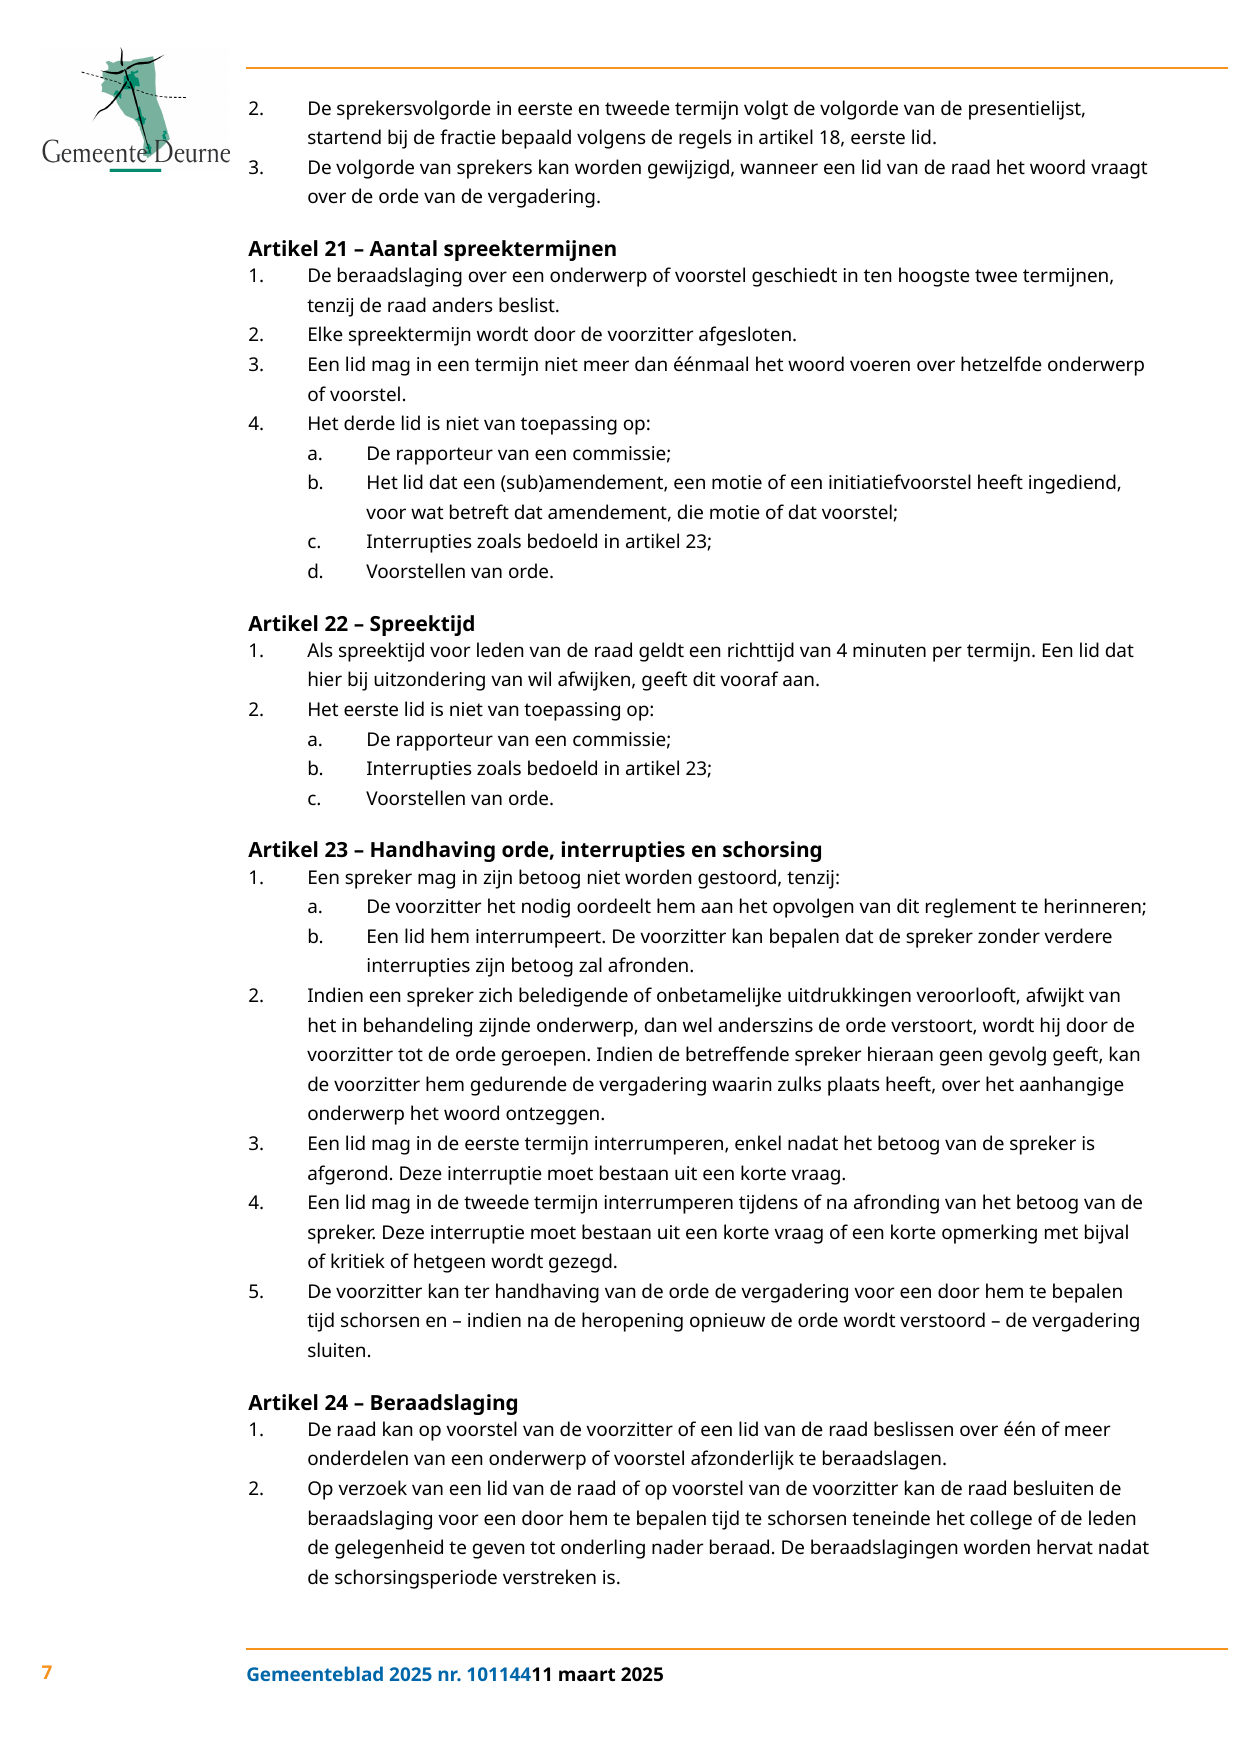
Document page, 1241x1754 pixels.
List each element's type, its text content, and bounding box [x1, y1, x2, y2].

text Artikel 23 – Handhaving orde, interrupties en schorsing [248, 835, 1152, 864]
list Het derde lid is niet van toepassing op: [248, 410, 1152, 436]
list Het eerste lid is niet van toepassing op: [248, 696, 1152, 722]
list Interrupties zoals bedoeld in artikel 23; [307, 755, 1152, 781]
list Voorstellen van orde. [307, 785, 1152, 811]
list De sprekersvolgorde in eerste en tweede termijn volgt de volgorde van de presentielijst, startend bij de fractie bepaald volgens de regels in artikel 18, eerste lid. [248, 95, 1152, 150]
picture [41, 47, 231, 172]
list De beraadslaging over een onderwerp of voorstel geschiedt in ten hoogste twee termijnen, tenzij de raad anders beslist. [248, 262, 1152, 318]
list Voorstellen van orde. [307, 558, 1152, 584]
list Een lid mag in de tweede termijn interrumperen tijdens of na afronding van het betoog van de spreker. Deze interruptie moet bestaan uit een korte vraag of een korte opmerking met bijval of kritiek of hetgeen wordt gezegd. [248, 1189, 1152, 1274]
list Een lid mag in de eerste termijn interrumperen, enkel nadat het betoog van de spreker is afgerond. Deze interruptie moet bestaan uit een korte vraag. [248, 1130, 1152, 1185]
list Interrupties zoals bedoeld in artikel 23; [307, 529, 1152, 554]
text Artikel 22 – Spreektijd [248, 609, 1152, 637]
list De voorzitter het nodig oordeelt hem aan het opvolgen van dit reglement te herinneren; [307, 893, 1152, 919]
list Elke spreektermijn wordt door de voorzitter afgesloten. [248, 322, 1152, 347]
list Indien een spreker zich beledigende of onbetamelijke uitdrukkingen veroorlooft, afwijkt van het in behandeling zijnde onderwerp, dan wel anderszins de orde verstoort, wordt hij door de voorzitter tot de orde geroepen. Indien de betreffende spreker hieraan geen gevolg geeft, kan de voorzitter hem gedurende de vergadering waarin zulks plaats heeft, over het aanhangige onderwerp het woord ontzeggen. [248, 982, 1152, 1126]
text Artikel 24 – Beraadslaging [248, 1388, 1152, 1416]
list Het lid dat een (sub)amendement, een motie of een initiatiefvoorstel heeft ingediend, voor wat betreft dat amendement, die motie of dat voorstel; [307, 469, 1152, 525]
list Een lid hem interrumpeert. De voorzitter kan bepalen dat de spreker zonder verdere interrupties zijn betoog zal afronden. [307, 923, 1152, 978]
list De volgorde van sprekers kan worden gewijzigd, wanneer een lid van de raad het woord vraagt over de orde van de vergadering. [248, 154, 1152, 209]
list Een lid mag in een termijn niet meer dan éénmaal het woord voeren over hetzelfde onderwerp of voorstel. [248, 351, 1152, 406]
list De rapporteur van een commissie; [307, 726, 1152, 752]
list De voorzitter kan ter handhaving van de orde de vergadering voor een door hem te bepalen tijd schorsen en – indien na de heropening opnieuw de orde wordt verstoord – de vergadering sluiten. [248, 1278, 1152, 1363]
list Op verzoek van een lid van de raad of op voorstel van de voorzitter kan de raad besluiten de beraadslaging voor een door hem te bepalen tijd te schorsen teneinde het college of de leden de gelegenheid te geven tot onderling nader beraad. De beraadslagingen worden hervat nadat de schorsingsperiode verstreken is. [248, 1475, 1152, 1590]
text Artikel 21 – Aantal spreektermijnen [248, 234, 1152, 262]
list Als spreektijd voor leden van de raad geldt een richttijd van 4 minuten per termijn. Een lid dat hier bij uitzondering van wil afwijken, geeft dit vooraf aan. [248, 637, 1152, 692]
list De raad kan op voorstel van de voorzitter of een lid van de raad beslissen over één of meer onderdelen van een onderwerp of voorstel afzonderlijk te beraadslagen. [248, 1416, 1152, 1471]
list De rapporteur van een commissie; [307, 440, 1152, 466]
list Een spreker mag in zijn betoog niet worden gestoord, tenzij: [248, 864, 1152, 889]
